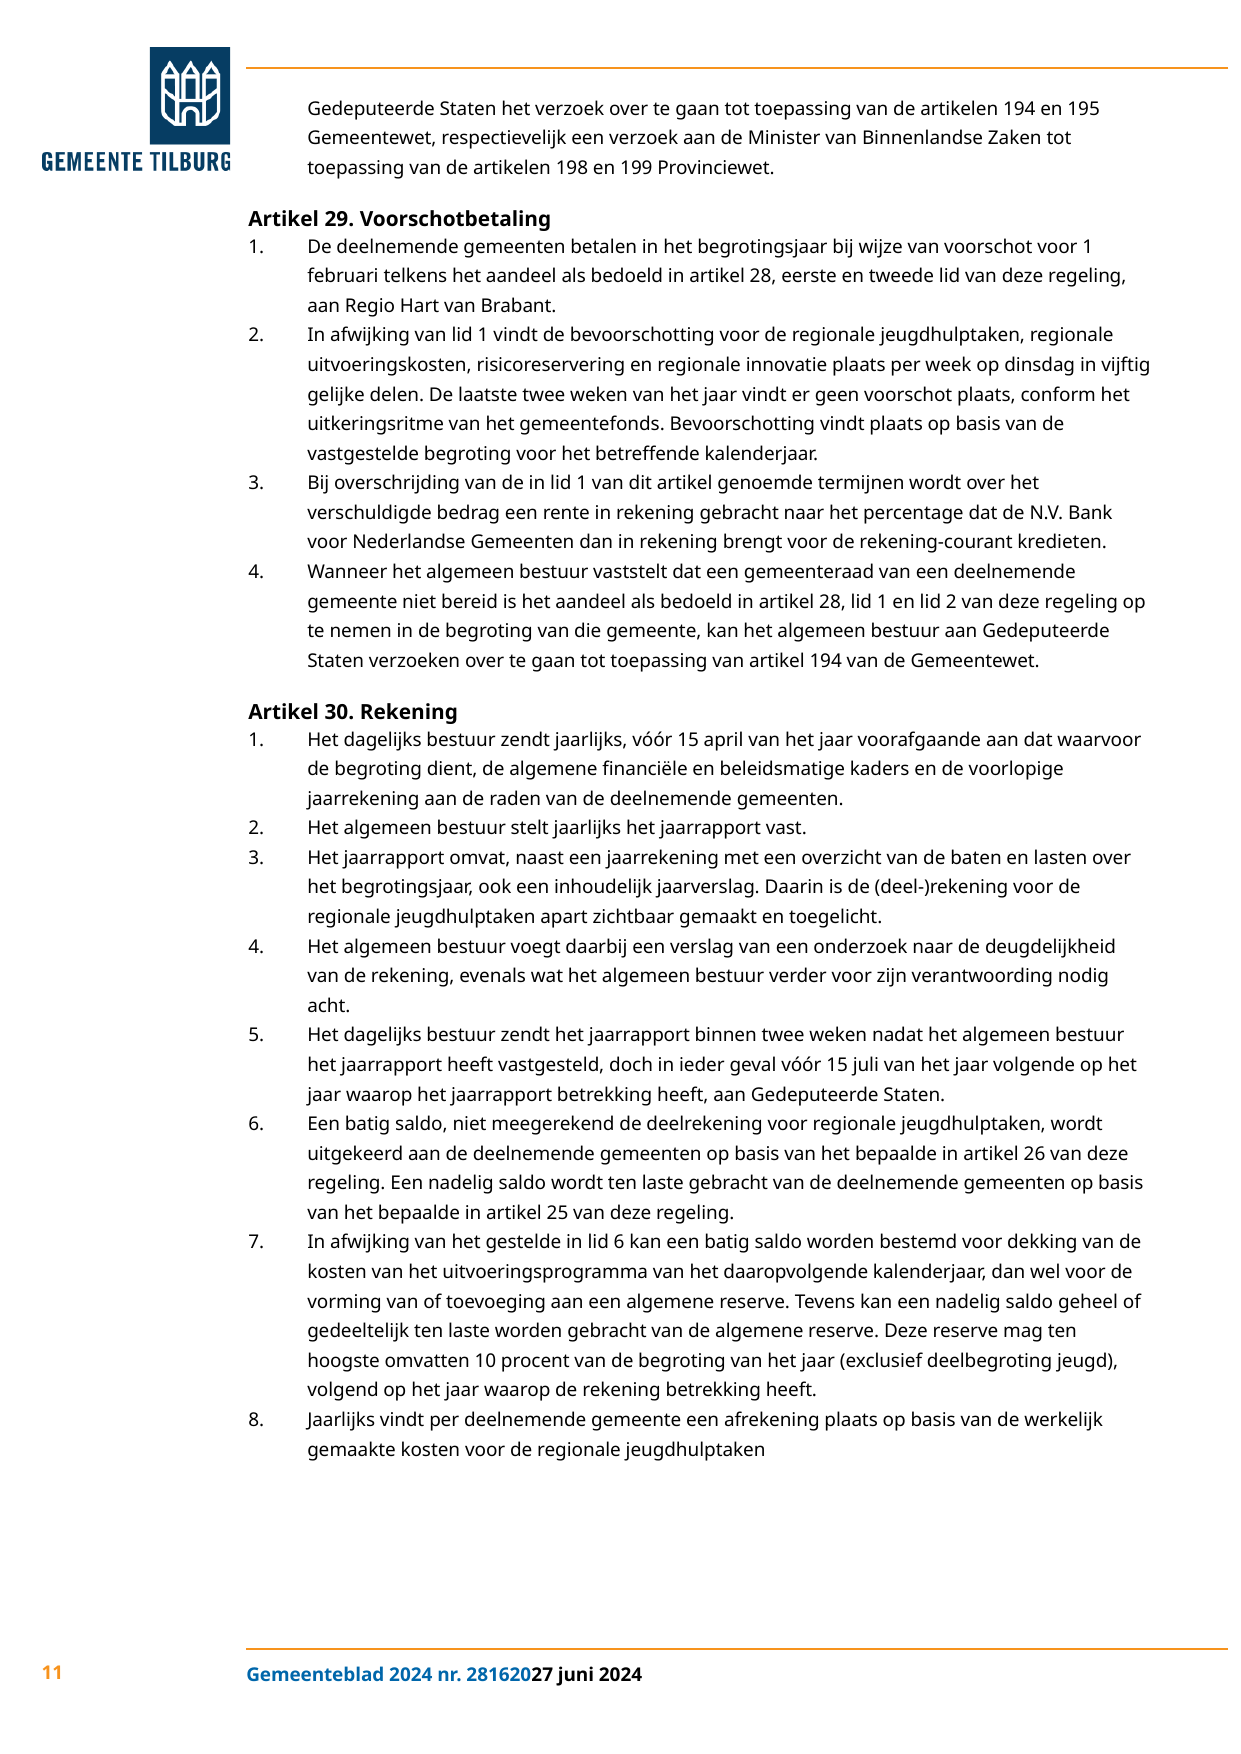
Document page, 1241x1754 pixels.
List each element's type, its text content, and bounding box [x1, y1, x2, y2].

list Wanneer het algemeen bestuur vaststelt dat een gemeenteraad van een deelnemende gemeente niet bereid is het aandeel als bedoeld in artikel 28, lid 1 en lid 2 van deze regeling op te nemen in de begroting van die gemeente, kan het algemeen bestuur aan Gedeputeerde Staten verzoeken over te gaan tot toepassing van artikel 194 van de Gemeentewet. [248, 558, 1152, 673]
list De deelnemende gemeenten betalen in het begrotingsjaar bij wijze van voorschot voor 1 februari telkens het aandeel als bedoeld in artikel 28, eerste en tweede lid van deze regeling, aan Regio Hart van Brabant. [248, 233, 1152, 318]
list Het algemeen bestuur voegt daarbij een verslag van een onderzoek naar de deugdelijkheid van de rekening, evenals wat het algemeen bestuur verder voor zijn verantwoording nodig acht. [248, 933, 1152, 1018]
list Het jaarrapport omvat, naast een jaarrekening met een overzicht van de baten en lasten over het begrotingsjaar, ook een inhoudelijk jaarverslag. Daarin is de (deel-)rekening voor de regionale jeugdhulptaken apart zichtbaar gemaakt en toegelicht. [248, 844, 1152, 929]
list Jaarlijks vindt per deelnemende gemeente een afrekening plaats op basis van de werkelijk gemaakte kosten voor de regionale jeugdhulptaken [248, 1406, 1152, 1462]
text Artikel 29. Voorschotbetaling [248, 204, 1152, 233]
list In afwijking van het gestelde in lid 6 kan een batig saldo worden bestemd voor dekking van de kosten van het uitvoeringsprogramma van het daaropvolgende kalenderjaar, dan wel voor de vorming van of toevoeging aan een algemene reserve. Tevens kan een nadelig saldo geheel of gedeeltelijk ten laste worden gebracht van de algemene reserve. Deze reserve mag ten hoogste omvatten 10 procent van de begroting van het jaar (exclusief deelbegroting jeugd), volgend op het jaar waarop de rekening betrekking heeft. [248, 1229, 1152, 1402]
list Het dagelijks bestuur zendt het jaarrapport binnen twee weken nadat het algemeen bestuur het jaarrapport heeft vastgesteld, doch in ieder geval vóór 15 juli van het jaar volgende op het jaar waarop het jaarrapport betrekking heeft, aan Gedeputeerde Staten. [248, 1022, 1152, 1107]
list Het dagelijks bestuur zendt jaarlijks, vóór 15 april van het jaar voorafgaande aan dat waarvoor de begroting dient, de algemene financiële en beleidsmatige kaders en de voorlopige jaarrekening aan de raden van de deelnemende gemeenten. [248, 726, 1152, 811]
list Bij overschrijding van de in lid 1 van dit artikel genoemde termijnen wordt over het verschuldigde bedrag een rente in rekening gebracht naar het percentage dat de N.V. Bank voor Nederlandse Gemeenten dan in rekening brengt voor de rekening-courant kredieten. [248, 469, 1152, 554]
list In afwijking van lid 1 vindt de bevoorschotting voor de regionale jeugdhulptaken, regionale uitvoeringskosten, risicoreservering en regionale innovatie plaats per week op dinsdag in vijftig gelijke delen. De laatste twee weken van het jaar vindt er geen voorschot plaats, conform het uitkeringsritme van het gemeentefonds. Bevoorschotting vindt plaats op basis van de vastgestelde begroting voor het betreffende kalenderjaar. [248, 322, 1152, 466]
list Het algemeen bestuur stelt jaarlijks het jaarrapport vast. [248, 814, 1152, 840]
picture [41, 47, 231, 172]
text Artikel 30. Rekening [248, 697, 1152, 726]
list Gedeputeerde Staten het verzoek over te gaan tot toepassing van de artikelen 194 en 195 Gemeentewet, respectievelijk een verzoek aan de Minister van Binnenlandse Zaken tot toepassing van de artikelen 198 en 199 Provinciewet. [248, 95, 1152, 180]
list Een batig saldo, niet meegerekend de deelrekening voor regionale jeugdhulptaken, wordt uitgekeerd aan de deelnemende gemeenten op basis van het bepaalde in artikel 26 van deze regeling. Een nadelig saldo wordt ten laste gebracht van de deelnemende gemeenten op basis van het bepaalde in artikel 25 van deze regeling. [248, 1110, 1152, 1225]
